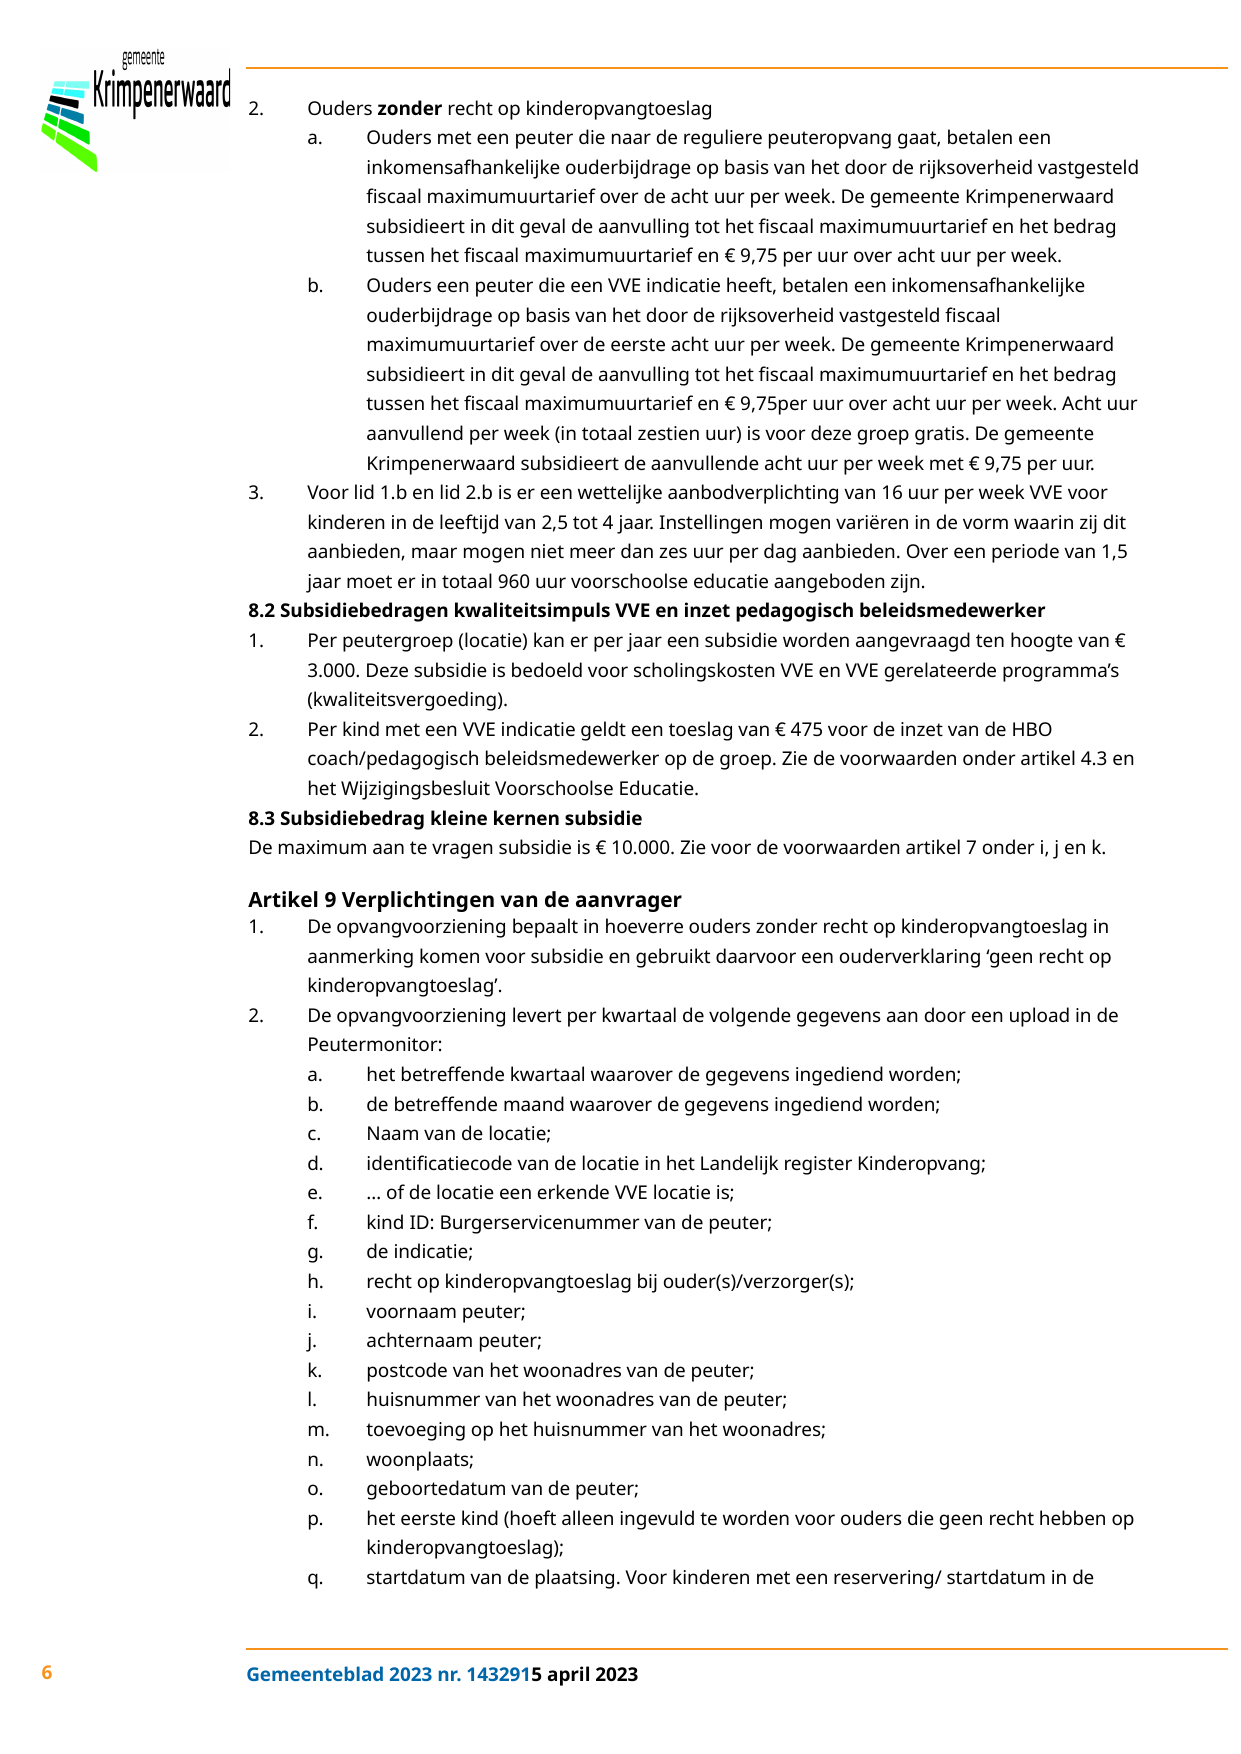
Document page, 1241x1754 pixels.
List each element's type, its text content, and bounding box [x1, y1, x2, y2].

list toevoeging op het huisnummer van het woonadres; [307, 1416, 1152, 1442]
list Per peutergroep (locatie) kan er per jaar een subsidie worden aangevraagd ten hoogte van € 3.000. Deze subsidie is bedoeld voor scholingskosten VVE en VVE gerelateerde programma’s (kwaliteitsvergoeding). [248, 627, 1152, 712]
list het betreffende kwartaal waarover de gegevens ingediend worden; [307, 1061, 1152, 1087]
list achternaam peuter; [307, 1327, 1152, 1353]
list De opvangvoorziening bepaalt in hoeverre ouders zonder recht op kinderopvangtoeslag in aanmerking komen voor subsidie en gebruikt daarvoor een ouderverklaring ‘geen recht op kinderopvangtoeslag’. [248, 913, 1152, 998]
list postcode van het woonadres van de peuter; [307, 1357, 1152, 1383]
list Voor lid 1.b en lid 2.b is er een wettelijke aanbodverplichting van 16 uur per week VVE voor kinderen in de leeftijd van 2,5 tot 4 jaar. Instellingen mogen variëren in de vorm waarin zij dit aanbieden, maar mogen niet meer dan zes uur per dag aanbieden. Over een periode van 1,5 jaar moet er in totaal 960 uur voorschoolse educatie aangeboden zijn. [248, 479, 1152, 594]
list kind ID: Burgerservicenummer van de peuter; [307, 1209, 1152, 1235]
list Ouders met een peuter die naar de reguliere peuteropvang gaat, betalen een inkomensafhankelijke ouderbijdrage op basis van het door de rijksoverheid vastgesteld fiscaal maximumuurtarief over de acht uur per week. De gemeente Krimpenerwaard subsidieert in dit geval de aanvulling tot het fiscaal maximumuurtarief en het bedrag tussen het fiscaal maximumuurtarief en € 9,75 per uur over acht uur per week. [307, 124, 1152, 268]
text Artikel 9 Verplichtingen van de aanvrager [248, 885, 1152, 913]
list woonplaats; [307, 1446, 1152, 1471]
text De maximum aan te vragen subsidie is € 10.000. Zie voor de voorwaarden artikel 7 onder i, j en k. [248, 834, 1152, 860]
list startdatum van de plaatsing. Voor kinderen met een reservering/ startdatum in de [307, 1564, 1152, 1590]
list de indicatie; [307, 1239, 1152, 1264]
text 8.2 Subsidiebedragen kwaliteitsimpuls VVE en inzet pedagogisch beleidsmedewerker [248, 598, 1152, 623]
list huisnummer van het woonadres van de peuter; [307, 1387, 1152, 1412]
list Ouders zonder recht op kinderopvangtoeslag [248, 95, 1152, 121]
list identificatiecode van de locatie in het Landelijk register Kinderopvang; [307, 1150, 1152, 1176]
list … of de locatie een erkende VVE locatie is; [307, 1179, 1152, 1205]
list geboortedatum van de peuter; [307, 1475, 1152, 1501]
list Per kind met een VVE indicatie geldt een toeslag van € 475 voor de inzet van de HBO coach/pedagogisch beleidsmedewerker op de groep. Zie de voorwaarden onder artikel 4.3 en het Wijzigingsbesluit Voorschoolse Educatie. [248, 716, 1152, 801]
list de betreffende maand waarover de gegevens ingediend worden; [307, 1091, 1152, 1116]
list De opvangvoorziening levert per kwartaal de volgende gegevens aan door een upload in de Peutermonitor: [248, 1002, 1152, 1057]
text 8.3 Subsidiebedrag kleine kernen subsidie [248, 805, 1152, 831]
list Naam van de locatie; [307, 1120, 1152, 1146]
list voornaam peuter; [307, 1298, 1152, 1323]
list recht op kinderopvangtoeslag bij ouder(s)/verzorger(s); [307, 1268, 1152, 1294]
list het eerste kind (hoeft alleen ingevuld te worden voor ouders die geen recht hebben op kinderopvangtoeslag); [307, 1505, 1152, 1560]
list Ouders een peuter die een VVE indicatie heeft, betalen een inkomensafhankelijke ouderbijdrage op basis van het door de rijksoverheid vastgesteld fiscaal maximumuurtarief over de eerste acht uur per week. De gemeente Krimpenerwaard subsidieert in dit geval de aanvulling tot het fiscaal maximumuurtarief en het bedrag tussen het fiscaal maximumuurtarief en € 9,75per uur over acht uur per week. Acht uur aanvullend per week (in totaal zestien uur) is voor deze groep gratis. De gemeente Krimpenerwaard subsidieert de aanvullende acht uur per week met € 9,75 per uur. [307, 272, 1152, 476]
picture [41, 47, 231, 172]
